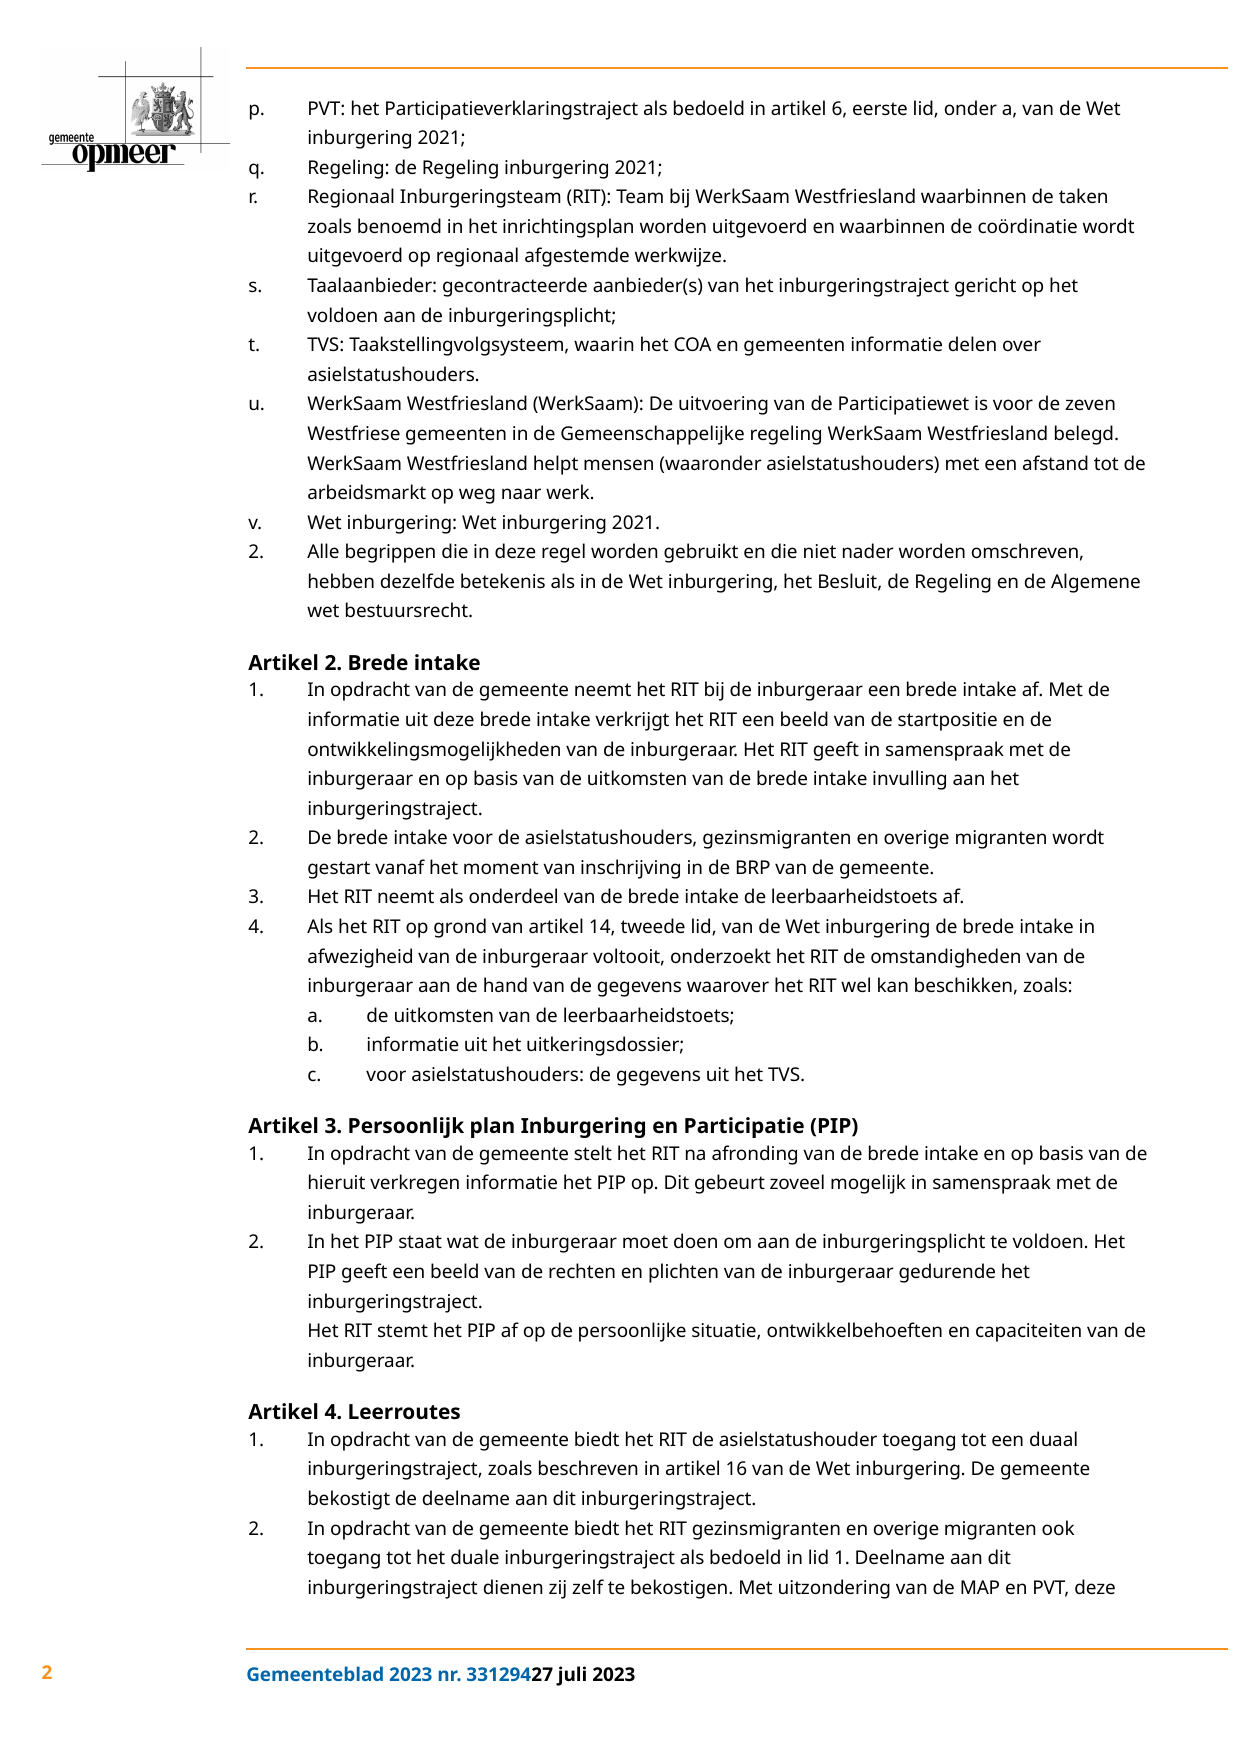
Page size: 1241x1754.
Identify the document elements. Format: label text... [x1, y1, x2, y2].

text Artikel 2. Brede intake [248, 648, 1152, 677]
text Artikel 4. Leerroutes [248, 1397, 1152, 1426]
list informatie uit het uitkeringsdossier; [307, 1032, 1152, 1057]
list PVT: het Participatieverklaringstraject als bedoeld in artikel 6, eerste lid, onder a, van de Wet inburgering 2021; [248, 95, 1152, 150]
list Het RIT neemt als onderdeel van de brede intake de leerbaarheidstoets af. [248, 884, 1152, 909]
list Alle begrippen die in deze regel worden gebruikt en die niet nader worden omschreven, hebben dezelfde betekenis als in de Wet inburgering, het Besluit, de Regeling en de Algemene wet bestuursrecht. [248, 538, 1152, 623]
list TVS: Taakstellingvolgsysteem, waarin het COA en gemeenten informatie delen over asielstatushouders. [248, 331, 1152, 387]
list In het PIP staat wat de inburgeraar moet doen om aan de inburgeringsplicht te voldoen. Het PIP geeft een beeld van de rechten en plichten van de inburgeraar gedurende het inburgeringstraject. [248, 1229, 1152, 1314]
list Als het RIT op grond van artikel 14, tweede lid, van de Wet inburgering de brede intake in afwezigheid van de inburgeraar voltooit, onderzoekt het RIT de omstandigheden van de inburgeraar aan de hand van de gegevens waarover het RIT wel kan beschikken, zoals: [248, 913, 1152, 998]
list Regeling: de Regeling inburgering 2021; [248, 154, 1152, 180]
text Artikel 3. Persoonlijk plan Inburgering en Participatie (PIP) [248, 1112, 1152, 1140]
picture [41, 47, 231, 172]
list In opdracht van de gemeente neemt het RIT bij de inburgeraar een brede intake af. Met de informatie uit deze brede intake verkrijgt het RIT een beeld van de startpositie en de ontwikkelingsmogelijkheden van de inburgeraar. Het RIT geeft in samenspraak met de inburgeraar en op basis van de uitkomsten van de brede intake invulling aan het inburgeringstraject. [248, 677, 1152, 821]
list In opdracht van de gemeente biedt het RIT gezinsmigranten en overige migranten ook toegang tot het duale inburgeringstraject als bedoeld in lid 1. Deelname aan dit inburgeringstraject dienen zij zelf te bekostigen. Met uitzondering van de MAP en PVT, deze [248, 1515, 1152, 1599]
list Wet inburgering: Wet inburgering 2021. [248, 509, 1152, 535]
list Regionaal Inburgeringsteam (RIT): Team bij WerkSaam Westfriesland waarbinnen de taken zoals benoemd in het inrichtingsplan worden uitgevoerd en waarbinnen de coördinatie wordt uitgevoerd op regionaal afgestemde werkwijze. [248, 183, 1152, 268]
list voor asielstatushouders: de gegevens uit het TVS. [307, 1061, 1152, 1087]
list de uitkomsten van de leerbaarheidstoets; [307, 1002, 1152, 1028]
list WerkSaam Westfriesland (WerkSaam): De uitvoering van de Participatiewet is voor de zeven Westfriese gemeenten in de Gemeenschappelijke regeling WerkSaam Westfriesland belegd. WerkSaam Westfriesland helpt mensen (waaronder asielstatushouders) met een afstand tot de arbeidsmarkt op weg naar werk. [248, 391, 1152, 505]
list In opdracht van de gemeente biedt het RIT de asielstatushouder toegang tot een duaal inburgeringstraject, zoals beschreven in artikel 16 van de Wet inburgering. De gemeente bekostigt de deelname aan dit inburgeringstraject. [248, 1426, 1152, 1511]
list Het RIT stemt het PIP af op de persoonlijke situatie, ontwikkelbehoeften en capaciteiten van de inburgeraar. [248, 1317, 1152, 1373]
list De brede intake voor de asielstatushouders, gezinsmigranten en overige migranten wordt gestart vanaf het moment van inschrijving in de BRP van de gemeente. [248, 824, 1152, 880]
list In opdracht van de gemeente stelt het RIT na afronding van de brede intake en op basis van de hieruit verkregen informatie het PIP op. Dit gebeurt zoveel mogelijk in samenspraak met de inburgeraar. [248, 1140, 1152, 1225]
list Taalaanbieder: gecontracteerde aanbieder(s) van het inburgeringstraject gericht op het voldoen aan de inburgeringsplicht; [248, 272, 1152, 328]
